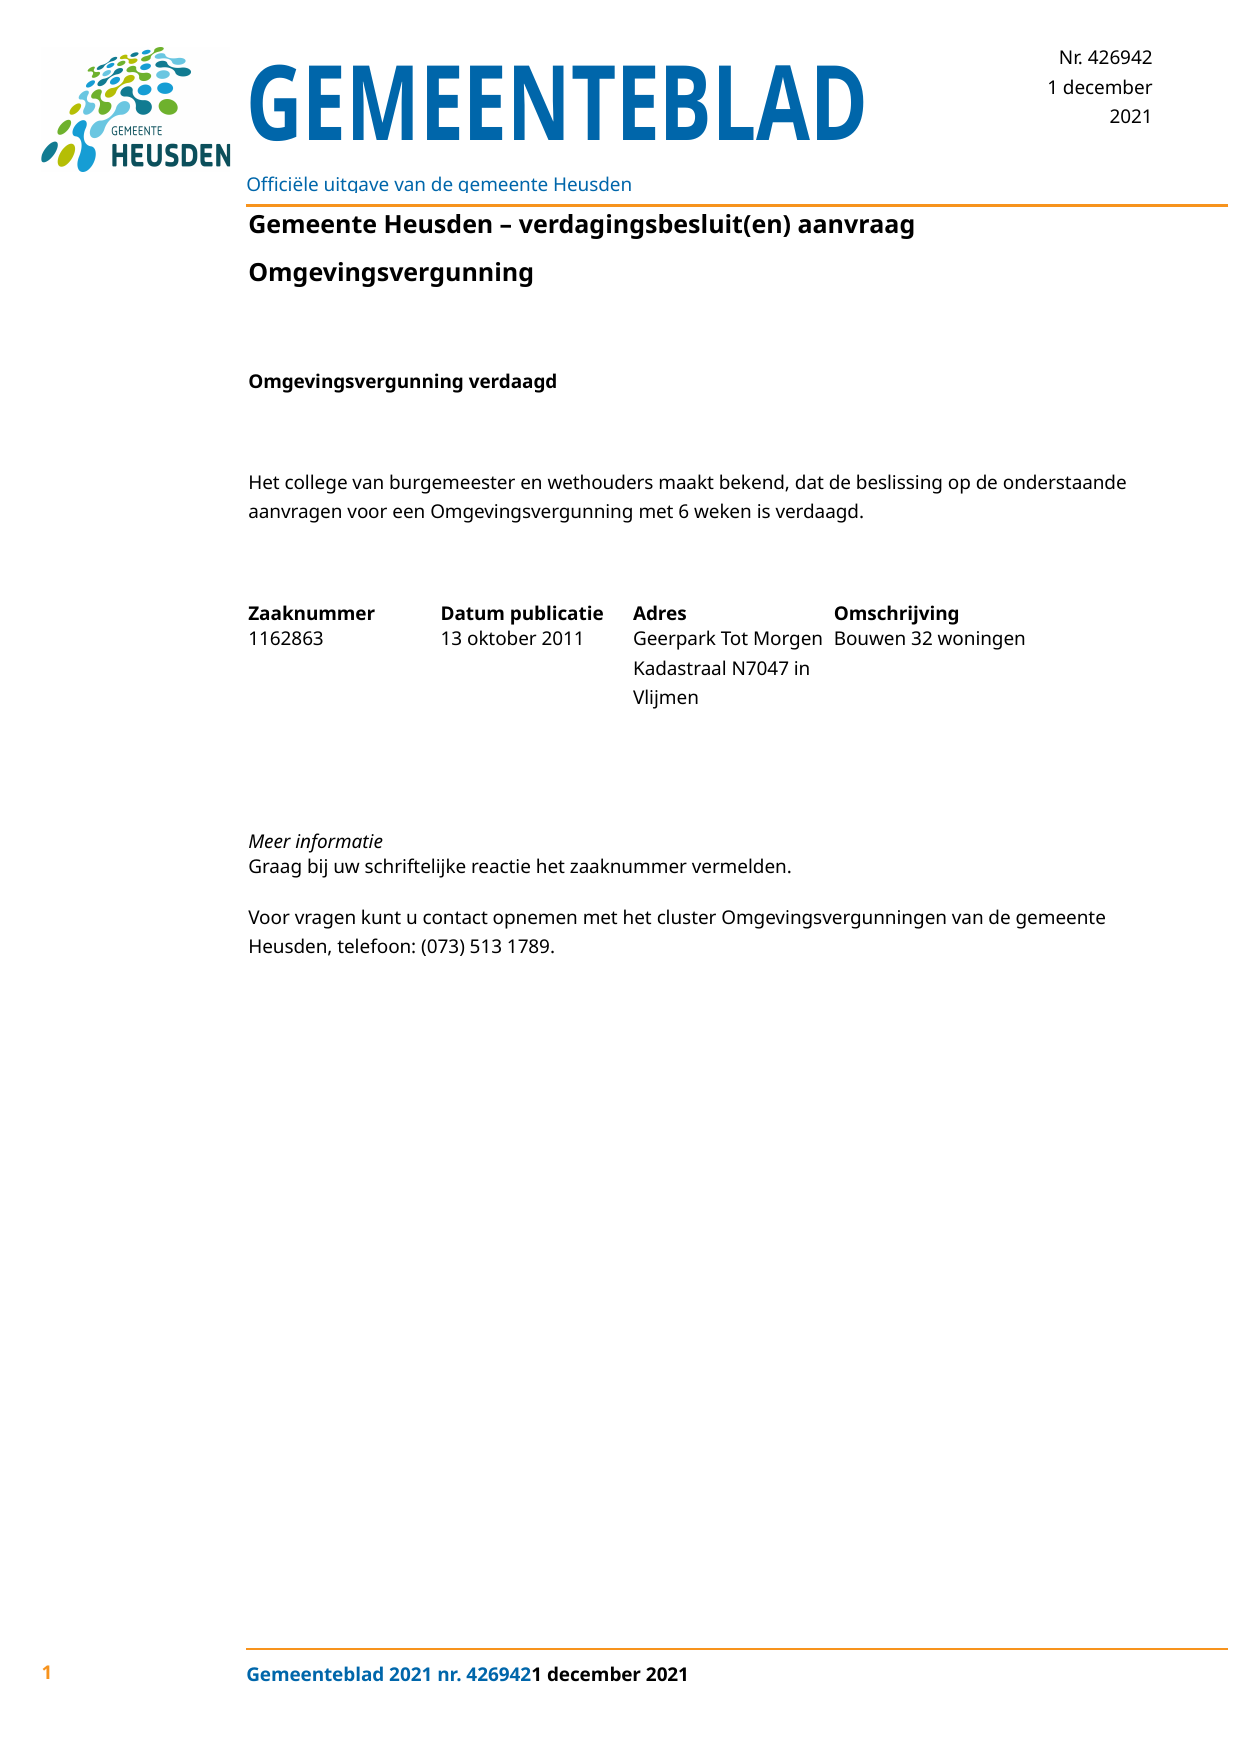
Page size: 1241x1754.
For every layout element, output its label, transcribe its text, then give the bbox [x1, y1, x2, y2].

text Omgevingsvergunning verdaagd [248, 368, 1152, 394]
text Voor vragen kunt u contact opnemen met het cluster Omgevingsvergunningen van de gemeente Heusden, telefoon: (073) 513 1789. [248, 904, 1152, 959]
table_header Omschrijving [834, 600, 1152, 625]
table_header Zaaknummer [248, 600, 440, 625]
picture [41, 47, 231, 172]
text Graag bij uw schriftelijke reactie het zaaknummer vermelden. [248, 854, 1152, 879]
text Meer informatie [248, 828, 1152, 854]
table_cell 13 oktober 2011 [440, 625, 633, 710]
table_cell Bouwen 32 woningen [834, 625, 1152, 710]
table_cell 1162863 [248, 625, 440, 710]
table_header Datum publicatie [440, 600, 633, 625]
table_header Adres [633, 600, 834, 625]
text Het college van burgemeester en wethouders maakt bekend, dat de beslissing op de onderstaande aanvragen voor een Omgevingsvergunning met 6 weken is verdaagd. [248, 469, 1152, 524]
table_cell Geerpark Tot Morgen Kadastraal N7047 in Vlijmen [633, 625, 834, 710]
text Gemeente Heusden – verdagingsbesluit(en) aanvraag Omgevingsvergunning [248, 207, 1152, 288]
